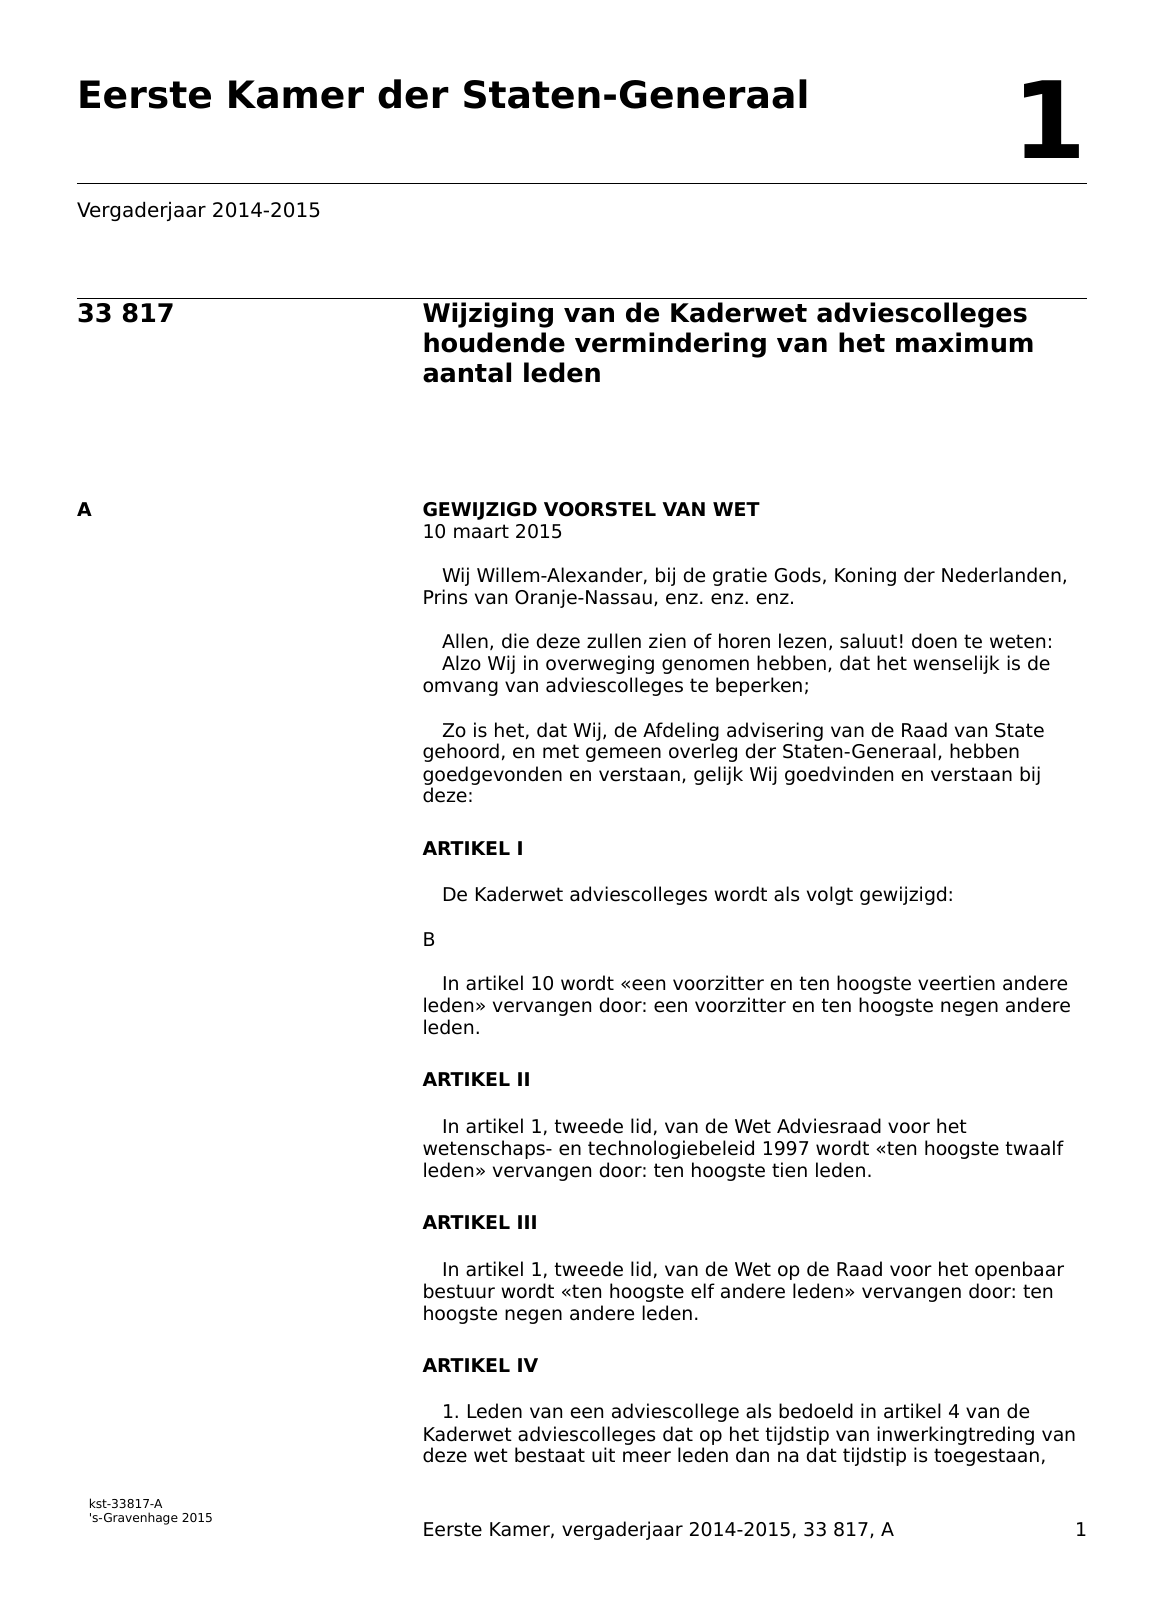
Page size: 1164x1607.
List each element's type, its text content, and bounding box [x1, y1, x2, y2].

table_cell Vergaderjaar 2014-2015 [77, 184, 1087, 298]
text In artikel 1, tweede lid, van de Wet op de Raad voor het openbaar bestuur wordt «ten hoogste elf andere leden» vervangen door: ten hoogste negen andere leden. [422, 1258, 1087, 1324]
subtitle 33 817 Wijziging van de Kaderwet adviescolleges houdende vermindering van het maximum aantal leden [77, 299, 1087, 388]
text 10 maart 2015 [422, 521, 1087, 543]
text Zo is het, dat Wij, de Afdeling advisering van de Raad van State gehoord, en met gemeen overleg der Staten-Generaal, hebben goedgevonden en verstaan, gelijk Wij goedvinden en verstaan bij deze: [422, 719, 1087, 807]
text B [422, 928, 1087, 951]
text 1. Leden van een adviescollege als bedoeld in artikel 4 van de Kaderwet adviescolleges dat op het tijdstip van inwerkingtreding van deze wet bestaat uit meer leden dan na dat tijdstip is toegestaan, [422, 1401, 1087, 1467]
subtitle ARTIKEL I [422, 837, 1087, 859]
text Allen, die deze zullen zien of horen lezen, saluut! doen te weten: [422, 631, 1087, 653]
text kst-33817-A [88, 1497, 323, 1511]
subtitle ARTIKEL IV [422, 1354, 1087, 1376]
table_header 1 [886, 59, 1087, 183]
text De Kaderwet adviescolleges wordt als volgt gewijzigd: [422, 884, 1087, 906]
subtitle ARTIKEL III [422, 1212, 1087, 1233]
table_header Eerste Kamer der Staten-Generaal [77, 59, 886, 183]
text Alzo Wij in overweging genomen hebben, dat het wenselijk is de omvang van adviescolleges te beperken; [422, 653, 1087, 697]
text In artikel 10 wordt «een voorzitter en ten hoogste veertien andere leden» vervangen door: een voorzitter en ten hoogste negen andere leden. [422, 973, 1087, 1039]
text Wij Willem-Alexander, bij de gratie Gods, Koning der Nederlanden, Prins van Oranje-Nassau, enz. enz. enz. [422, 565, 1087, 609]
text In artikel 1, tweede lid, van de Wet Adviesraad voor het wetenschaps- en technologiebeleid 1997 wordt «ten hoogste twaalf leden» vervangen door: ten hoogste tien leden. [422, 1116, 1087, 1182]
subtitle ARTIKEL II [422, 1069, 1087, 1091]
subtitle A GEWIJZIGD VOORSTEL VAN WET [77, 499, 1087, 521]
text 's-Gravenhage 2015 [88, 1511, 323, 1525]
